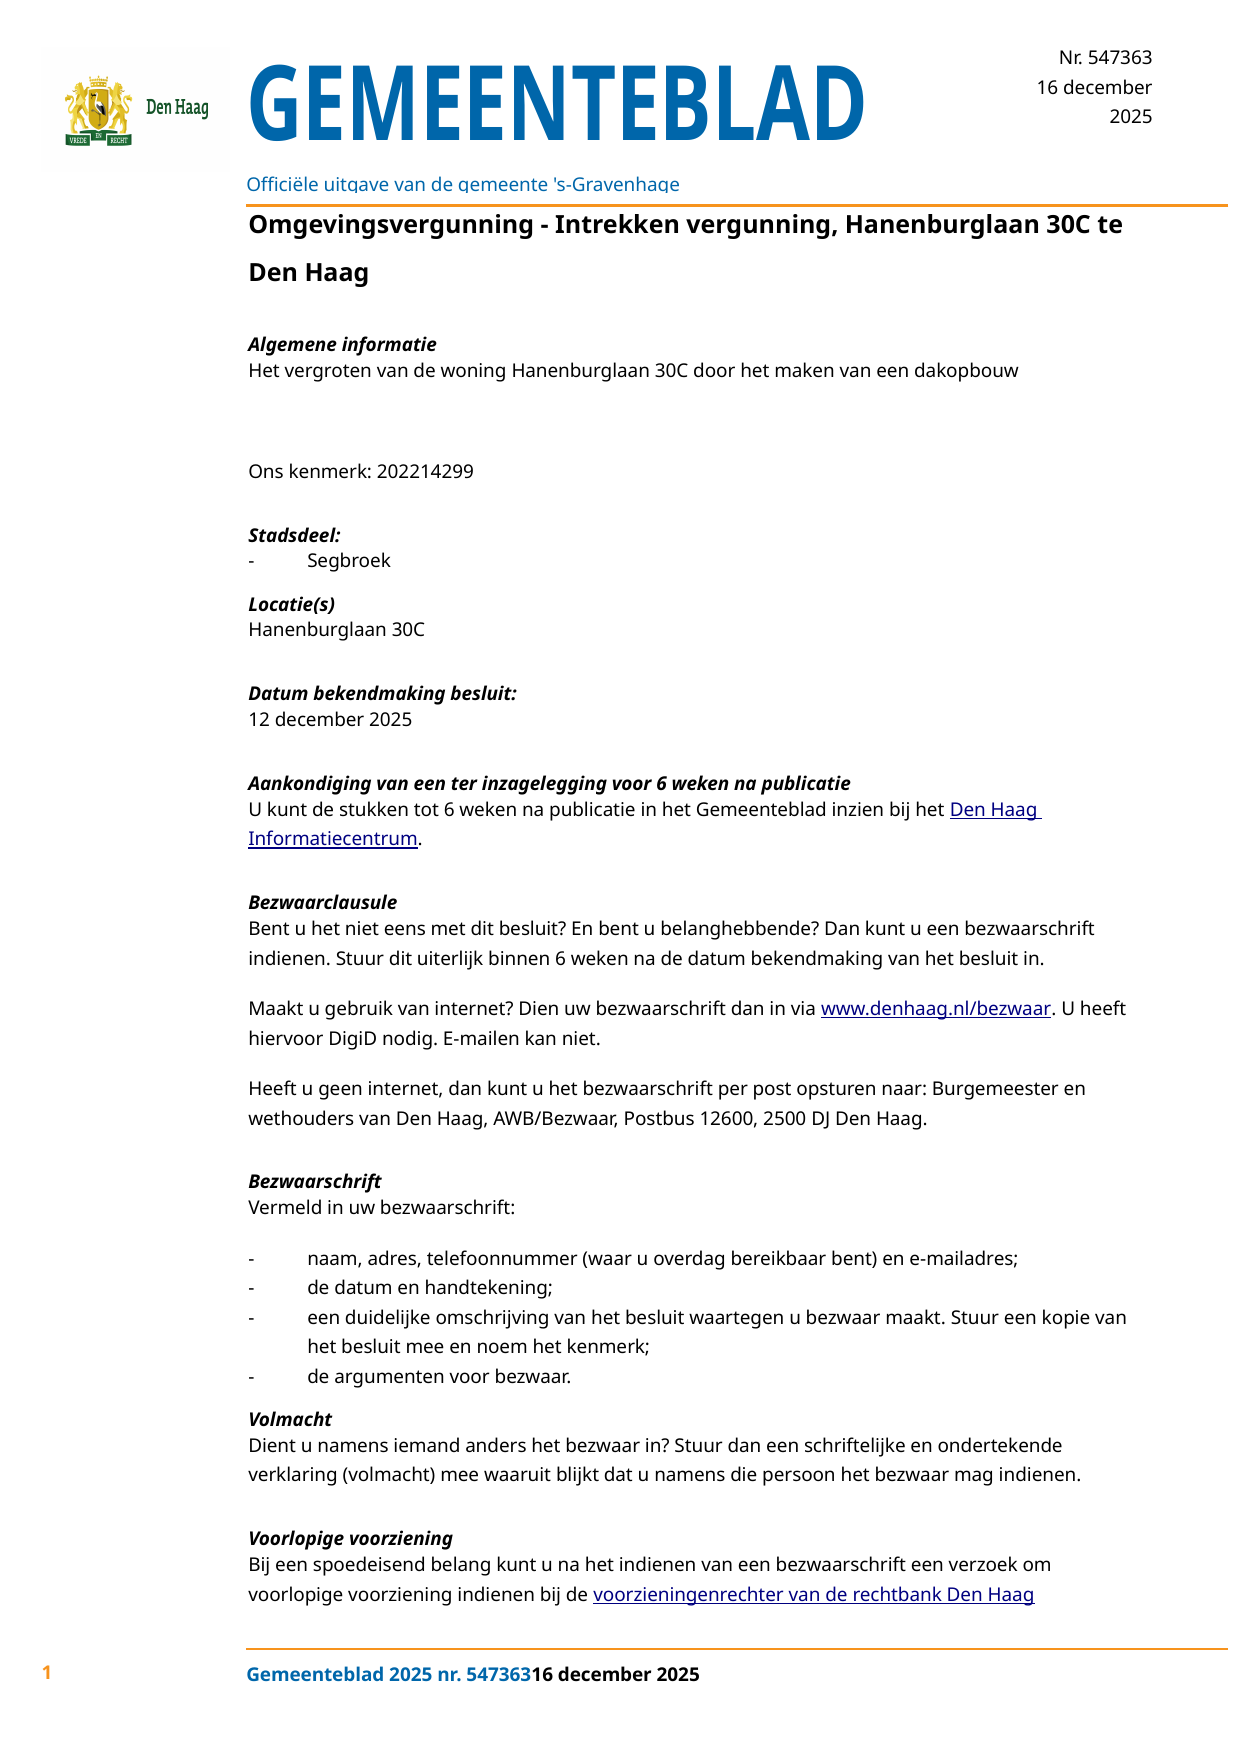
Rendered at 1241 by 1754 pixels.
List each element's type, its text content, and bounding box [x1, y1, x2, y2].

list de argumenten voor bezwaar. [248, 1363, 1152, 1389]
text Bezwaarschrift [248, 1169, 1152, 1194]
text Bij een spoedeisend belang kunt u na het indienen van een bezwaarschrift een verzoek om voorlopige voorziening indienen bij de voorzieningenrechter van de rechtbank Den Haag [248, 1551, 1152, 1607]
list naam, adres, telefoonnummer (waar u overdag bereikbaar bent) en e-mailadres; [248, 1245, 1152, 1271]
text 12 december 2025 [248, 706, 1152, 732]
text Voorlopige voorziening [248, 1526, 1152, 1551]
text Omgevingsvergunning - Intrekken vergunning, Hanenburglaan 30C te Den Haag [248, 207, 1152, 288]
text Vermeld in uw bezwaarschrift: [248, 1194, 1152, 1220]
text Ons kenmerk: 202214299 [248, 458, 1152, 484]
text Locatie(s) [248, 591, 1152, 617]
text Maakt u gebruik van internet? Dien uw bezwaarschrift dan in via www.denhaag.nl/bezwaar. U heeft hiervoor DigiD nodig. E-mailen kan niet. [248, 995, 1152, 1051]
text Bent u het niet eens met dit besluit? En bent u belanghebbende? Dan kunt u een bezwaarschrift indienen. Stuur dit uiterlijk binnen 6 weken na de datum bekendmaking van het besluit in. [248, 915, 1152, 971]
list een duidelijke omschrijving van het besluit waartegen u bezwaar maakt. Stuur een kopie van het besluit mee en noem het kenmerk; [248, 1304, 1152, 1359]
picture [41, 47, 231, 172]
text Het vergroten van de woning Hanenburglaan 30C door het maken van een dakopbouw [248, 357, 1152, 383]
text Bezwaarclausule [248, 889, 1152, 915]
text U kunt de stukken tot 6 weken na publicatie in het Gemeenteblad inzien bij het Den Haag Informatiecentrum. [248, 796, 1152, 851]
text Aankondiging van een ter inzagelegging voor 6 weken na publicatie [248, 770, 1152, 796]
text Hanenburglaan 30C [248, 617, 1152, 642]
text Stadsdeel: [248, 522, 1152, 548]
text Heeft u geen internet, dan kunt u het bezwaarschrift per post opsturen naar: Burgemeester en wethouders van Den Haag, AWB/Bezwaar, Postbus 12600, 2500 DJ Den Haag. [248, 1075, 1152, 1131]
text Datum bekendmaking besluit: [248, 681, 1152, 706]
text Dient u namens iemand anders het bezwaar in? Stuur dan een schriftelijke en ondertekende verklaring (volmacht) mee waaruit blijkt dat u namens die persoon het bezwaar mag indienen. [248, 1432, 1152, 1487]
list de datum en handtekening; [248, 1274, 1152, 1300]
list Segbroek [248, 548, 1152, 573]
text Volmacht [248, 1406, 1152, 1432]
text Algemene informatie [248, 331, 1152, 357]
